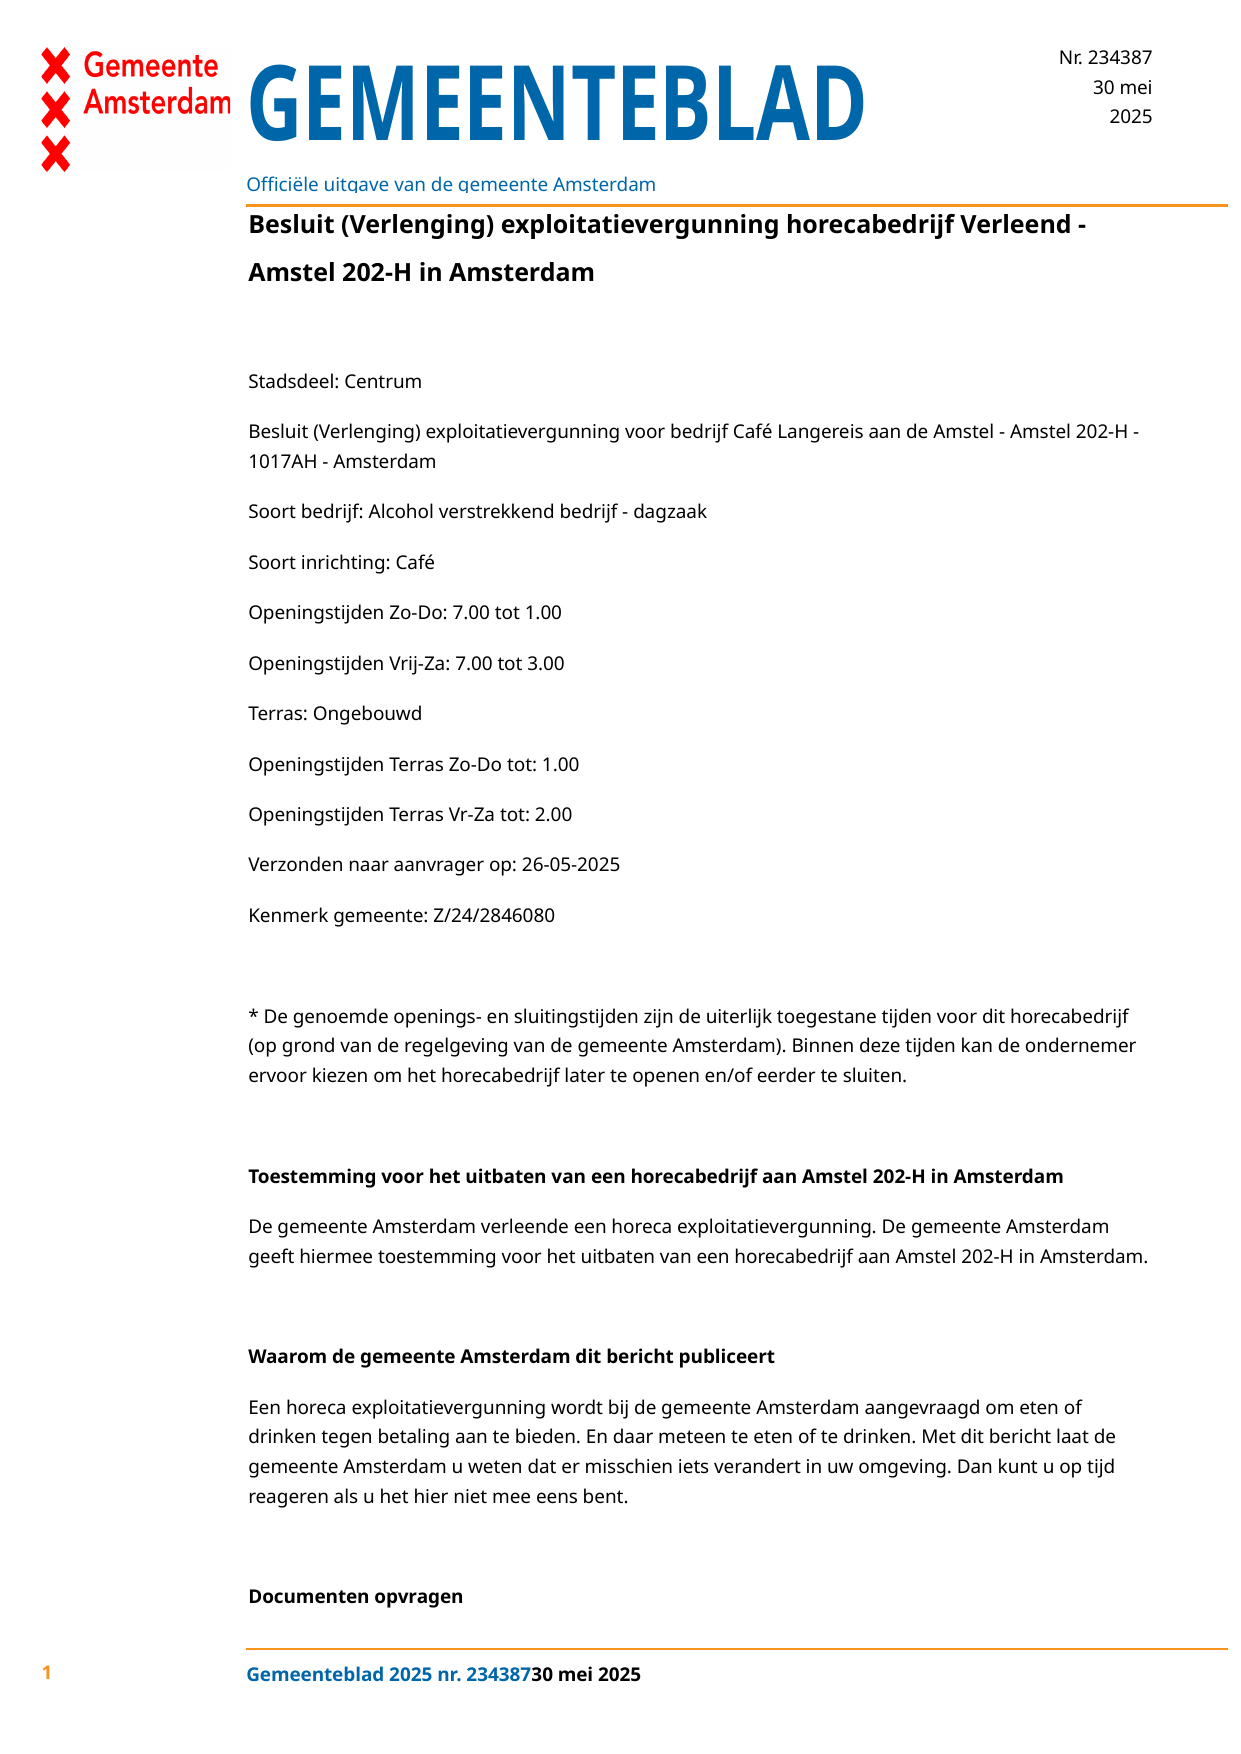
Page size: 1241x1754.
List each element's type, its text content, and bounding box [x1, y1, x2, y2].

text Stadsdeel: Centrum [248, 368, 1152, 394]
text Terras: Ongebouwd [248, 700, 1152, 726]
text Verzonden naar aanvrager op: 26-05-2025 [248, 852, 1152, 877]
text Openingstijden Terras Zo-Do tot: 1.00 [248, 751, 1152, 777]
text Waarom de gemeente Amsterdam dit bericht publiceert [248, 1344, 1152, 1369]
text Toestemming voor het uitbaten van een horecabedrijf aan Amstel 202-H in Amsterdam [248, 1163, 1152, 1189]
text Openingstijden Vrij-Za: 7.00 tot 3.00 [248, 650, 1152, 676]
text Openingstijden Zo-Do: 7.00 tot 1.00 [248, 599, 1152, 625]
text Besluit (Verlenging) exploitatievergunning horecabedrijf Verleend - Amstel 202-H in Amsterdam [248, 207, 1152, 288]
text Besluit (Verlenging) exploitatievergunning voor bedrijf Café Langereis aan de Amstel - Amstel 202-H - 1017AH - Amsterdam [248, 419, 1152, 474]
text Een horeca exploitatievergunning wordt bij de gemeente Amsterdam aangevraagd om eten of drinken tegen betaling aan te bieden. En daar meteen te eten of te drinken. Met dit bericht laat de gemeente Amsterdam u weten dat er misschien iets verandert in uw omgeving. Dan kunt u op tijd reageren als u het hier niet mee eens bent. [248, 1394, 1152, 1509]
text De gemeente Amsterdam verleende een horeca exploitatievergunning. De gemeente Amsterdam geeft hiermee toestemming voor het uitbaten van een horecabedrijf aan Amstel 202-H in Amsterdam. [248, 1213, 1152, 1269]
text Kenmerk gemeente: Z/24/2846080 [248, 902, 1152, 928]
text Documenten opvragen [248, 1584, 1152, 1609]
text Soort bedrijf: Alcohol verstrekkend bedrijf - dagzaak [248, 499, 1152, 524]
text Openingstijden Terras Vr-Za tot: 2.00 [248, 801, 1152, 827]
text Soort inrichting: Café [248, 549, 1152, 575]
picture [41, 47, 231, 172]
text * De genoemde openings- en sluitingstijden zijn de uiterlijk toegestane tijden voor dit horecabedrijf (op grond van de regelgeving van de gemeente Amsterdam). Binnen deze tijden kan de ondernemer ervoor kiezen om het horecabedrijf later te openen en/of eerder te sluiten. [248, 1003, 1152, 1088]
